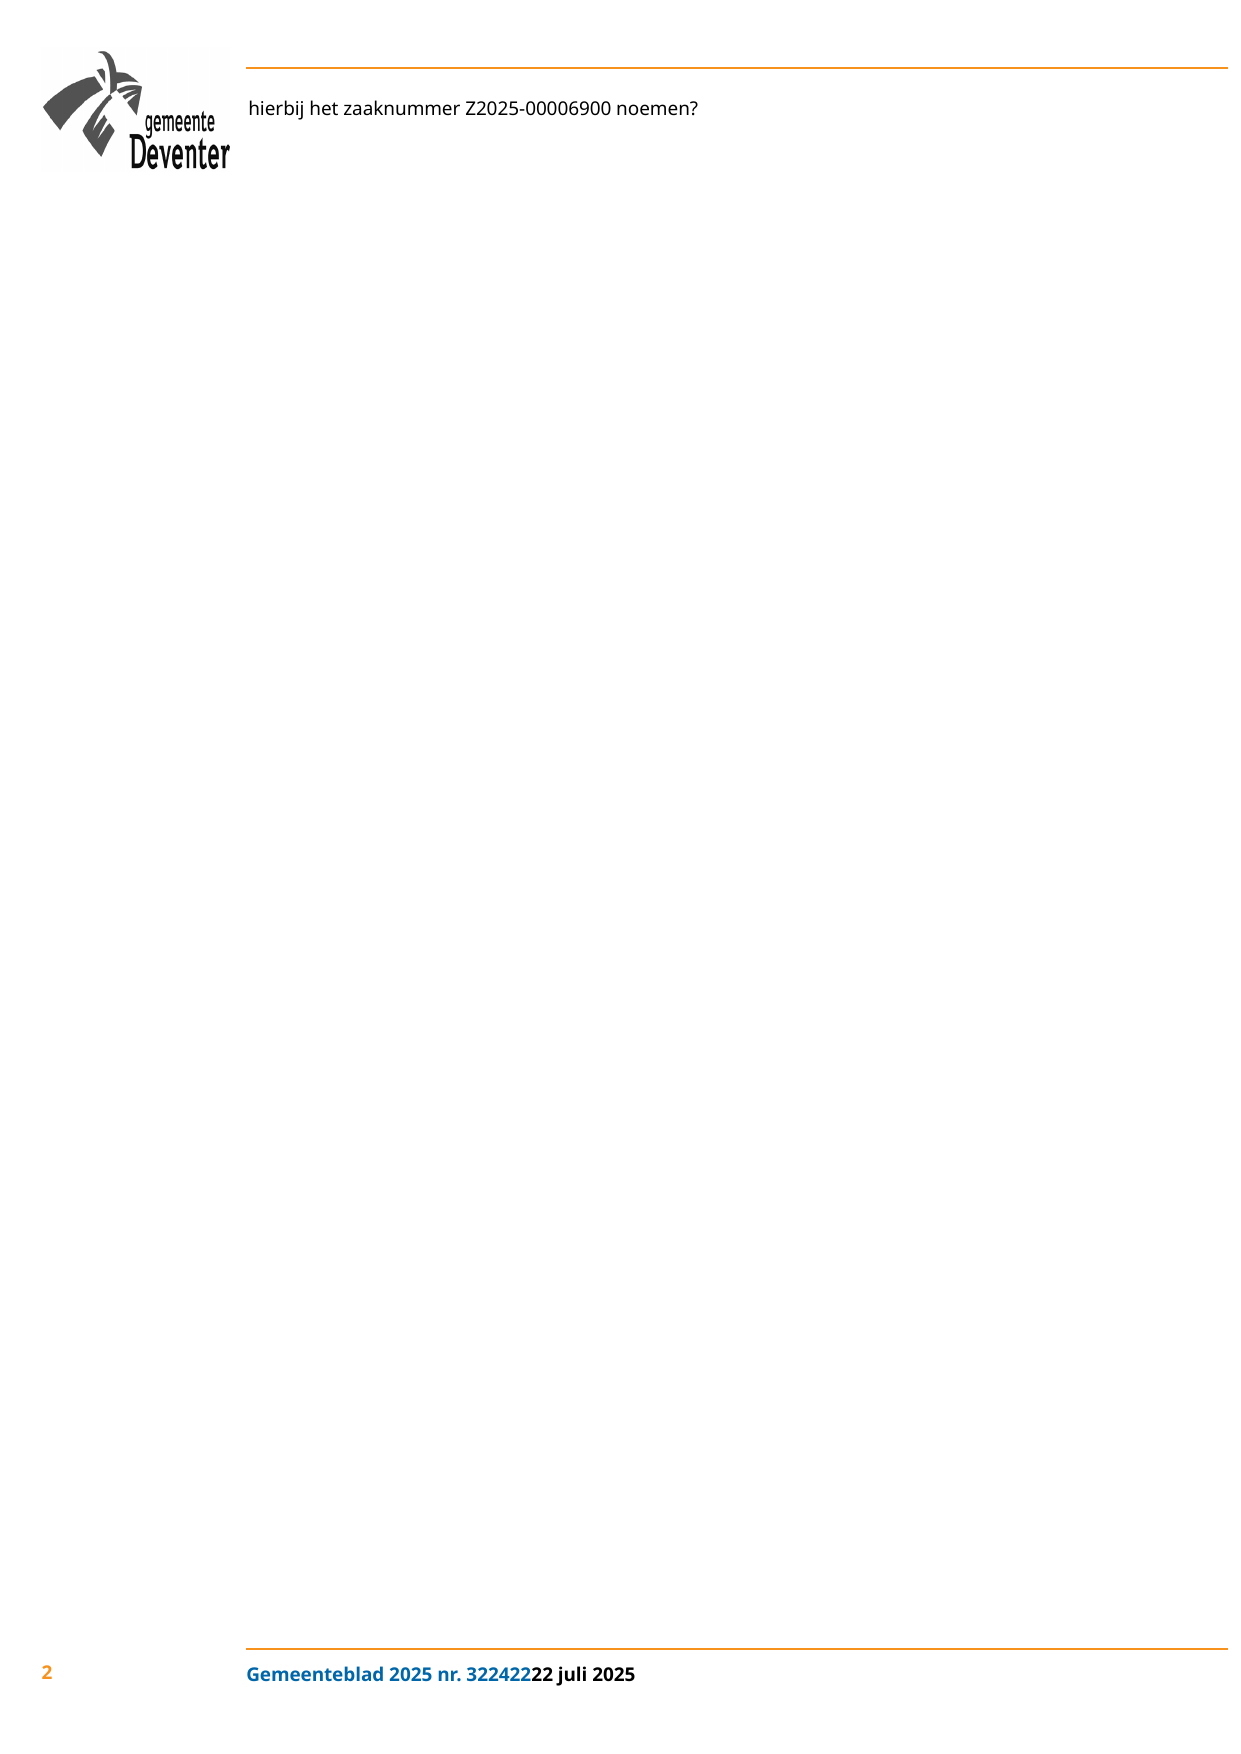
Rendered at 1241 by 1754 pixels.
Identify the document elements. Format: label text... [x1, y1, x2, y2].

picture [41, 47, 231, 172]
text hierbij het zaaknummer Z2025-00006900 noemen? [248, 95, 1152, 121]
